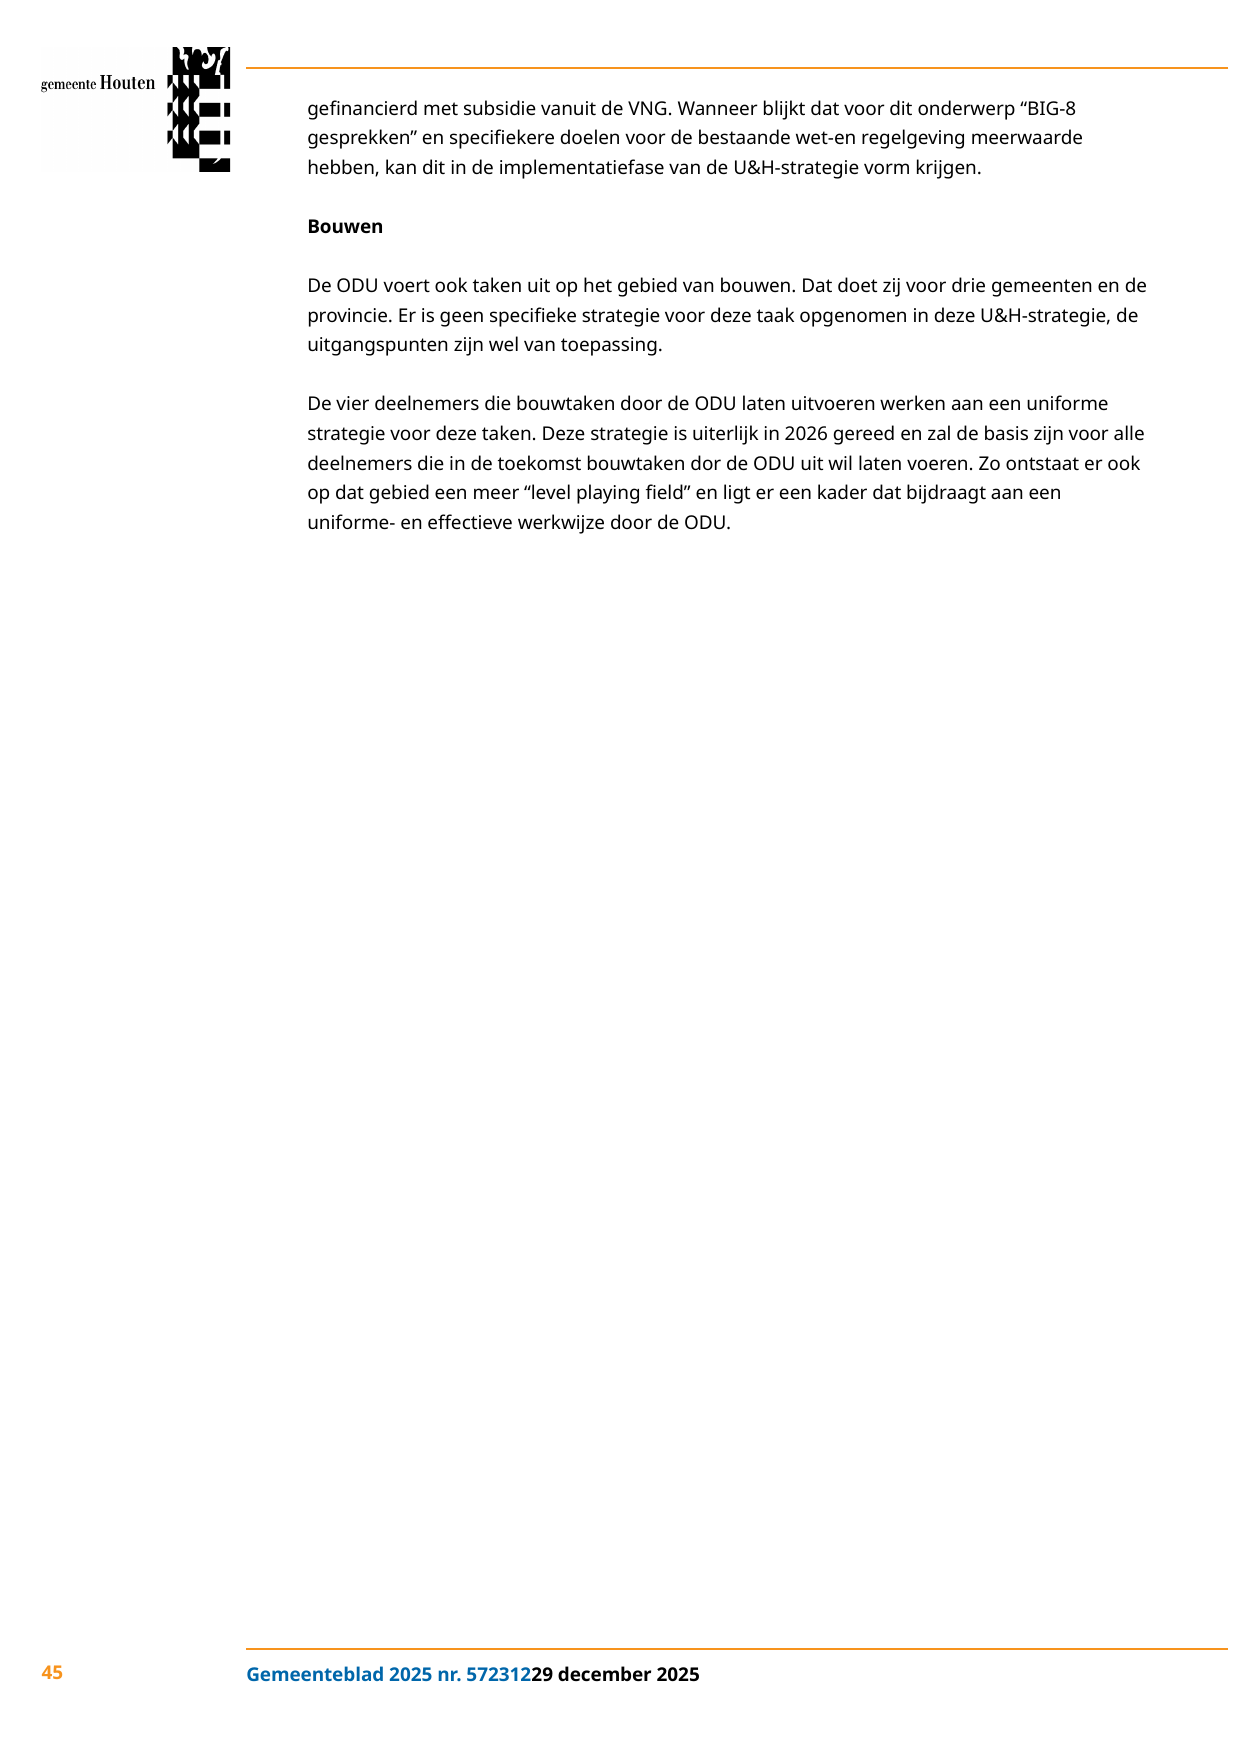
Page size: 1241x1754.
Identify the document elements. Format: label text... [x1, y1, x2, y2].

list gefinancierd met subsidie vanuit de VNG. Wanneer blijkt dat voor dit onderwerp “BIG-8 gesprekken” en specifiekere doelen voor de bestaande wet-en regelgeving meerwaarde hebben, kan dit in de implementatiefase van de U&H-strategie vorm krijgen. [248, 95, 1152, 180]
picture [41, 47, 231, 172]
list Bouwen [248, 213, 1152, 239]
list De vier deelnemers die bouwtaken door de ODU laten uitvoeren werken aan een uniforme strategie voor deze taken. Deze strategie is uiterlijk in 2026 gereed en zal de basis zijn voor alle deelnemers die in de toekomst bouwtaken dor de ODU uit wil laten voeren. Zo ontstaat er ook op dat gebied een meer “level playing field” en ligt er een kader dat bijdraagt aan een uniforme- en effectieve werkwijze door de ODU. [248, 391, 1152, 535]
list De ODU voert ook taken uit op het gebied van bouwen. Dat doet zij voor drie gemeenten en de provincie. Er is geen specifieke strategie voor deze taak opgenomen in deze U&H-strategie, de uitgangspunten zijn wel van toepassing. [248, 272, 1152, 357]
